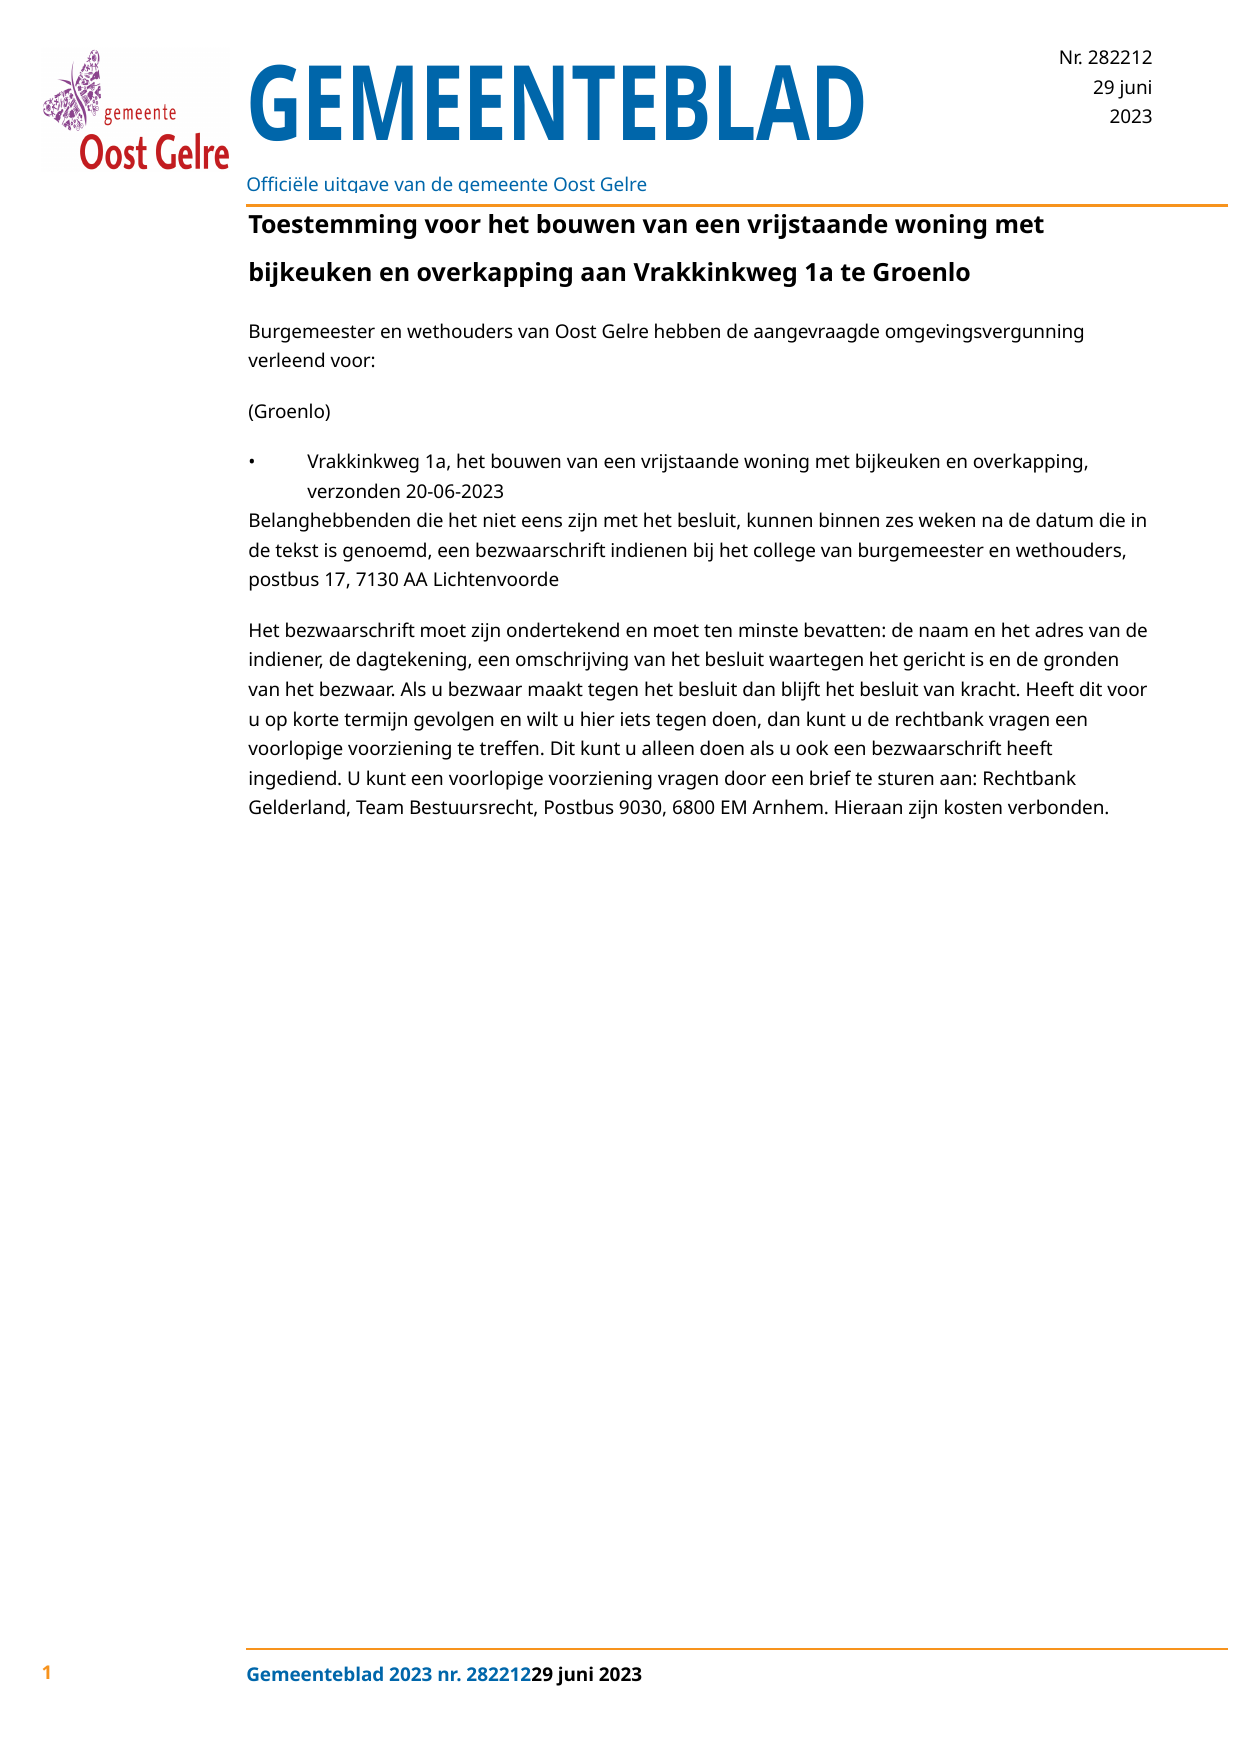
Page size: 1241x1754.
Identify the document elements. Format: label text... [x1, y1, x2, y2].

text Toestemming voor het bouwen van een vrijstaande woning met bijkeuken en overkapping aan Vrakkinkweg 1a te Groenlo [248, 207, 1152, 288]
picture [41, 47, 231, 172]
text Belanghebbenden die het niet eens zijn met het besluit, kunnen binnen zes weken na de datum die in de tekst is genoemd, een bezwaarschrift indienen bij het college van burgemeester en wethouders, postbus 17, 7130 AA Lichtenvoorde [248, 507, 1152, 592]
text Het bezwaarschrift moet zijn ondertekend en moet ten minste bevatten: de naam en het adres van de indiener, de dagtekening, een omschrijving van het besluit waartegen het gericht is en de gronden van het bezwaar. Als u bezwaar maakt tegen het besluit dan blijft het besluit van kracht. Heeft dit voor u op korte termijn gevolgen en wilt u hier iets tegen doen, dan kunt u de rechtbank vragen een voorlopige voorziening te treffen. Dit kunt u alleen doen als u ook een bezwaarschrift heeft ingediend. U kunt een voorlopige voorziening vragen door een brief te sturen aan: Rechtbank Gelderland, Team Bestuursrecht, Postbus 9030, 6800 EM Arnhem. Hieraan zijn kosten verbonden. [248, 617, 1152, 820]
list Vrakkinkweg 1a, het bouwen van een vrijstaande woning met bijkeuken en overkapping, verzonden 20-06-2023 [248, 448, 1152, 504]
text (Groenlo) [248, 398, 1152, 424]
text Burgemeester en wethouders van Oost Gelre hebben de aangevraagde omgevingsvergunning verleend voor: [248, 318, 1152, 373]
